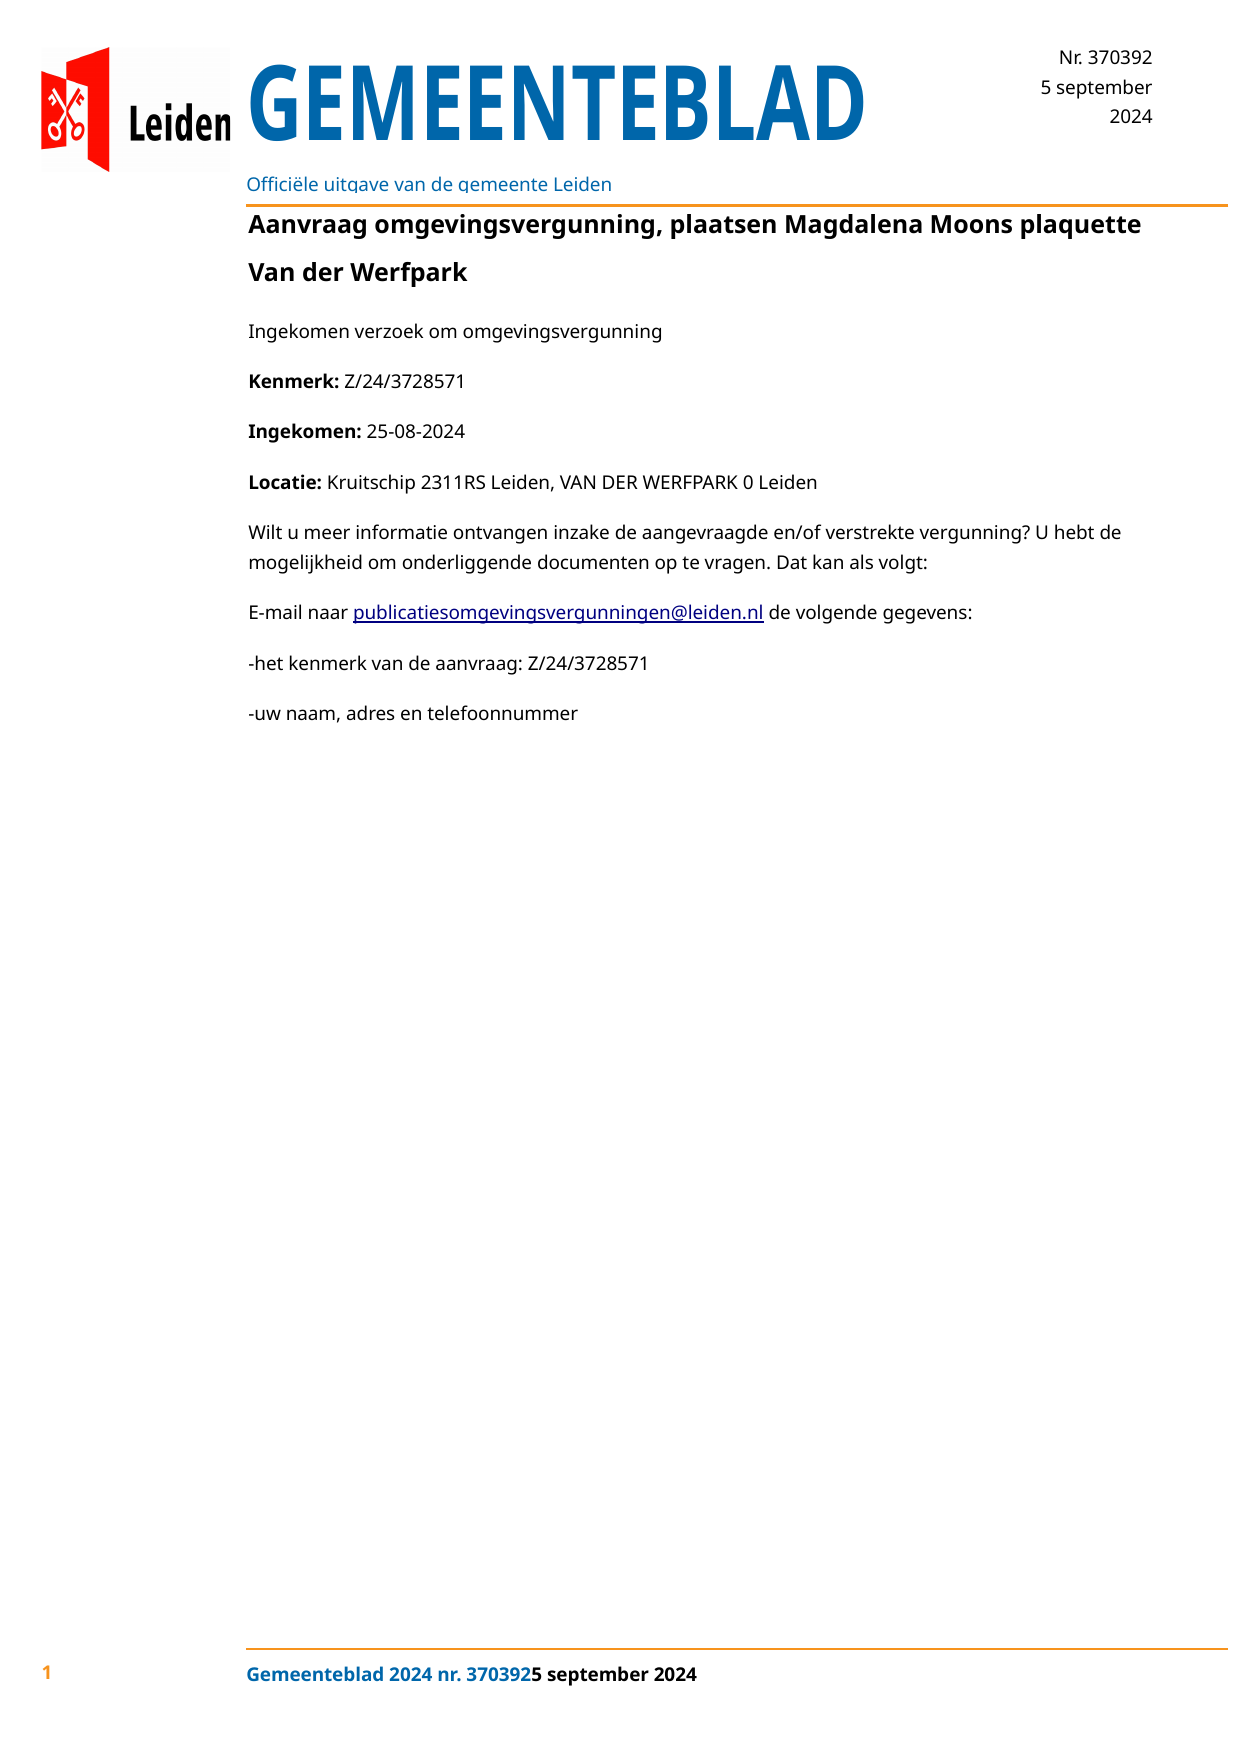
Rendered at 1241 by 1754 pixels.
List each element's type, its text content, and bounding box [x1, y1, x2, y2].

text Aanvraag omgevingsvergunning, plaatsen Magdalena Moons plaquette Van der Werfpark [248, 207, 1152, 288]
text E-mail naar publicatiesomgevingsvergunningen@leiden.nl de volgende gegevens: [248, 599, 1152, 625]
picture [41, 47, 231, 172]
text Ingekomen verzoek om omgevingsvergunning [248, 318, 1152, 344]
text Locatie: Kruitschip 2311RS Leiden, VAN DER WERFPARK 0 Leiden [248, 469, 1152, 495]
text -uw naam, adres en telefoonnummer [248, 700, 1152, 726]
text Ingekomen: 25-08-2024 [248, 419, 1152, 444]
text Wilt u meer informatie ontvangen inzake de aangevraagde en/of verstrekte vergunning? U hebt de mogelijkheid om onderliggende documenten op te vragen. Dat kan als volgt: [248, 519, 1152, 575]
text -het kenmerk van de aanvraag: Z/24/3728571 [248, 650, 1152, 676]
text Kenmerk: Z/24/3728571 [248, 368, 1152, 394]
